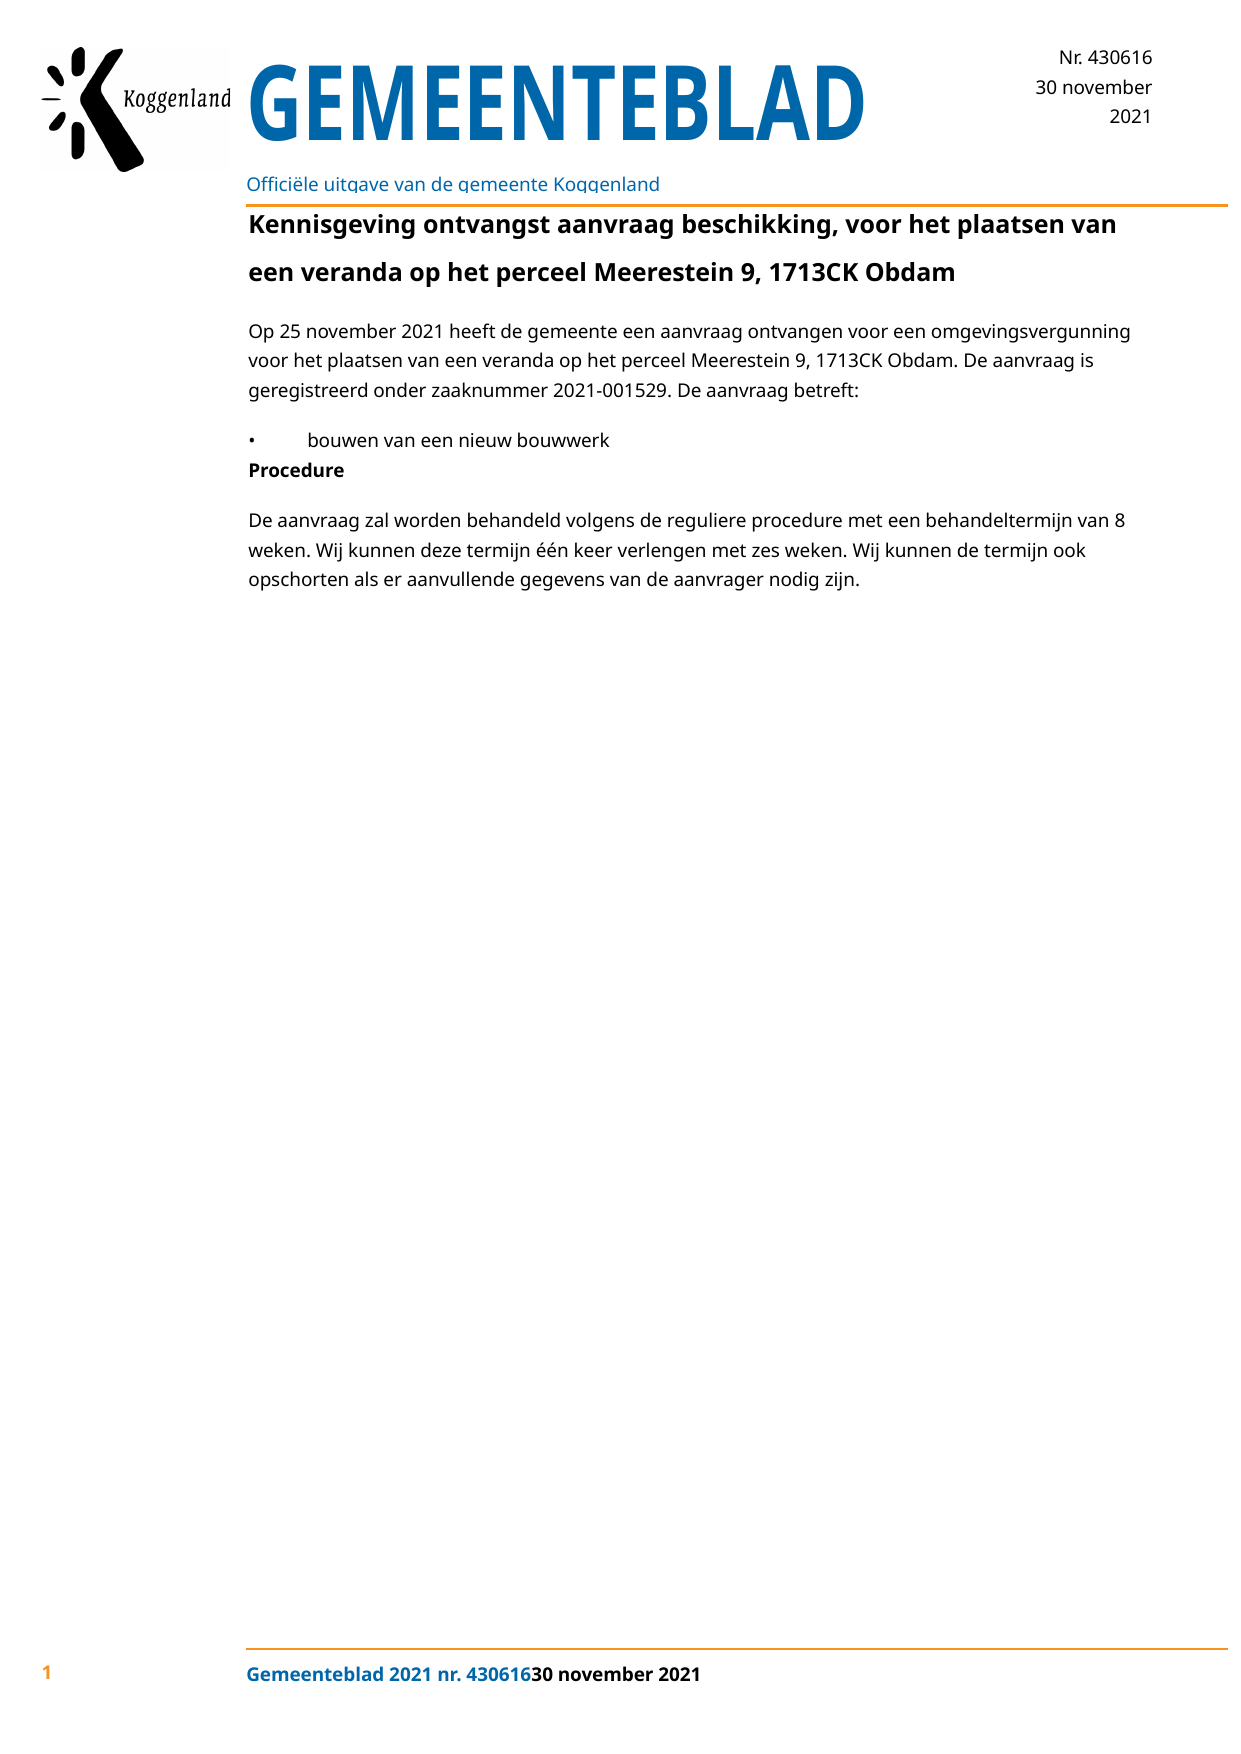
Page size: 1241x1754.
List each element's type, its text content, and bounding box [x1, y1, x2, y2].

list bouwen van een nieuw bouwwerk [248, 427, 1152, 453]
picture [41, 47, 231, 172]
text De aanvraag zal worden behandeld volgens de reguliere procedure met een behandeltermijn van 8 weken. Wij kunnen deze termijn één keer verlengen met zes weken. Wij kunnen de termijn ook opschorten als er aanvullende gegevens van de aanvrager nodig zijn. [248, 507, 1152, 592]
text Procedure [248, 457, 1152, 483]
text Kennisgeving ontvangst aanvraag beschikking, voor het plaatsen van een veranda op het perceel Meerestein 9, 1713CK Obdam [248, 207, 1152, 288]
text Op 25 november 2021 heeft de gemeente een aanvraag ontvangen voor een omgevingsvergunning voor het plaatsen van een veranda op het perceel Meerestein 9, 1713CK Obdam. De aanvraag is geregistreerd onder zaaknummer 2021-001529. De aanvraag betreft: [248, 318, 1152, 403]
